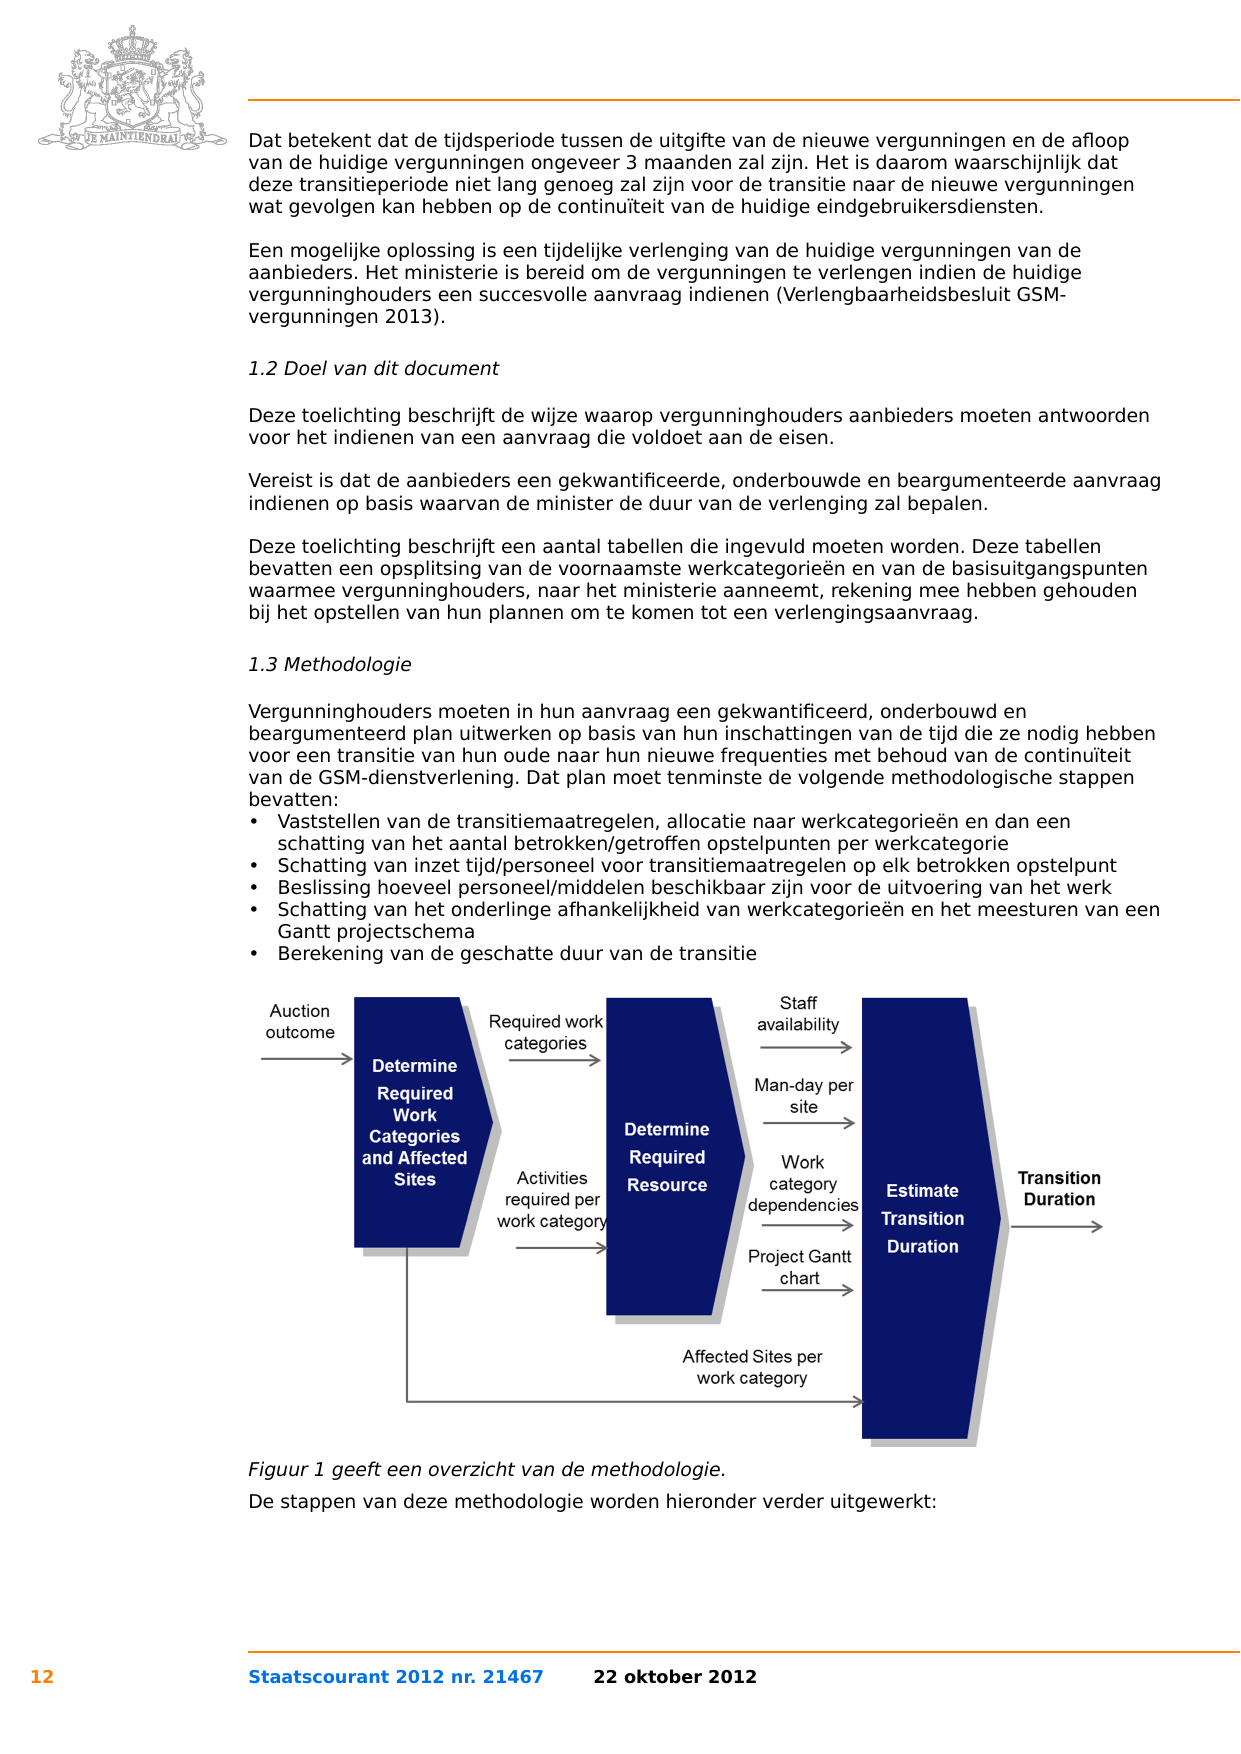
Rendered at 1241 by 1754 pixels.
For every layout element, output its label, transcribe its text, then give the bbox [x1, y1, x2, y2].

text • Berekening van de geschatte duur van de transitie [248, 943, 1163, 965]
subtitle 1.3 Methodologie [248, 654, 1163, 676]
text • Schatting van inzet tijd/personeel voor transitiemaatregelen op elk betrokken opstelpunt [248, 855, 1163, 877]
text Een mogelijke oplossing is een tijdelijke verlenging van de huidige vergunningen van de aanbieders. Het ministerie is bereid om de vergunningen te verlengen indien de huidige vergunninghouders een succesvolle aanvraag indienen (Verlengbaarheidsbesluit GSM-vergunningen 2013). [248, 240, 1163, 328]
text • Vaststellen van de transitiemaatregelen, allocatie naar werkcategorieën en dan een schatting van het aantal betrokken/getroffen opstelpunten per werkcategorie [248, 811, 1163, 855]
subtitle 1.2 Doel van dit document [248, 358, 1163, 379]
text Vereist is dat de aanbieders een gekwantificeerde, onderbouwde en beargumenteerde aanvraag indienen op basis waarvan de minister de duur van de verlenging zal bepalen. [248, 470, 1163, 514]
text Figuur 1 geeft een overzicht van de methodologie. [248, 1459, 1134, 1481]
text Deze toelichting beschrijft de wijze waarop vergunninghouders aanbieders moeten antwoorden voor het indienen van een aanvraag die voldoet aan de eisen. [248, 404, 1163, 448]
text • Beslissing hoeveel personeel/middelen beschikbaar zijn voor de uitvoering van het werk [248, 877, 1163, 899]
text Vergunninghouders moeten in hun aanvraag een gekwantificeerd, onderbouwd en beargumenteerd plan uitwerken op basis van hun inschattingen van de tijd die ze nodig hebben voor een transitie van hun oude naar hun nieuwe frequenties met behoud van de continuïteit van de GSM-dienstverlening. Dat plan moet tenminste de volgende methodologische stappen bevatten: [248, 701, 1163, 811]
text De stappen van deze methodologie worden hieronder verder uitgewerkt: [248, 1491, 1163, 1513]
picture [248, 986, 1134, 1447]
picture [38, 25, 227, 150]
text Deze toelichting beschrijft een aantal tabellen die ingevuld moeten worden. Deze tabellen bevatten een opsplitsing van de voornaamste werkcategorieën en van de basisuitgangspunten waarmee vergunninghouders, naar het ministerie aanneemt, rekening mee hebben gehouden bij het opstellen van hun plannen om te komen tot een verlengingsaanvraag. [248, 536, 1163, 624]
text • Schatting van het onderlinge afhankelijkheid van werkcategorieën en het meesturen van een Gantt projectschema [248, 899, 1163, 943]
text Dat betekent dat de tijdsperiode tussen de uitgifte van de nieuwe vergunningen en de afloop van de huidige vergunningen ongeveer 3 maanden zal zijn. Het is daarom waarschijnlijk dat deze transitieperiode niet lang genoeg zal zijn voor de transitie naar de nieuwe vergunningen wat gevolgen kan hebben op de continuïteit van de huidige eindgebruikersdiensten. [248, 130, 1163, 218]
